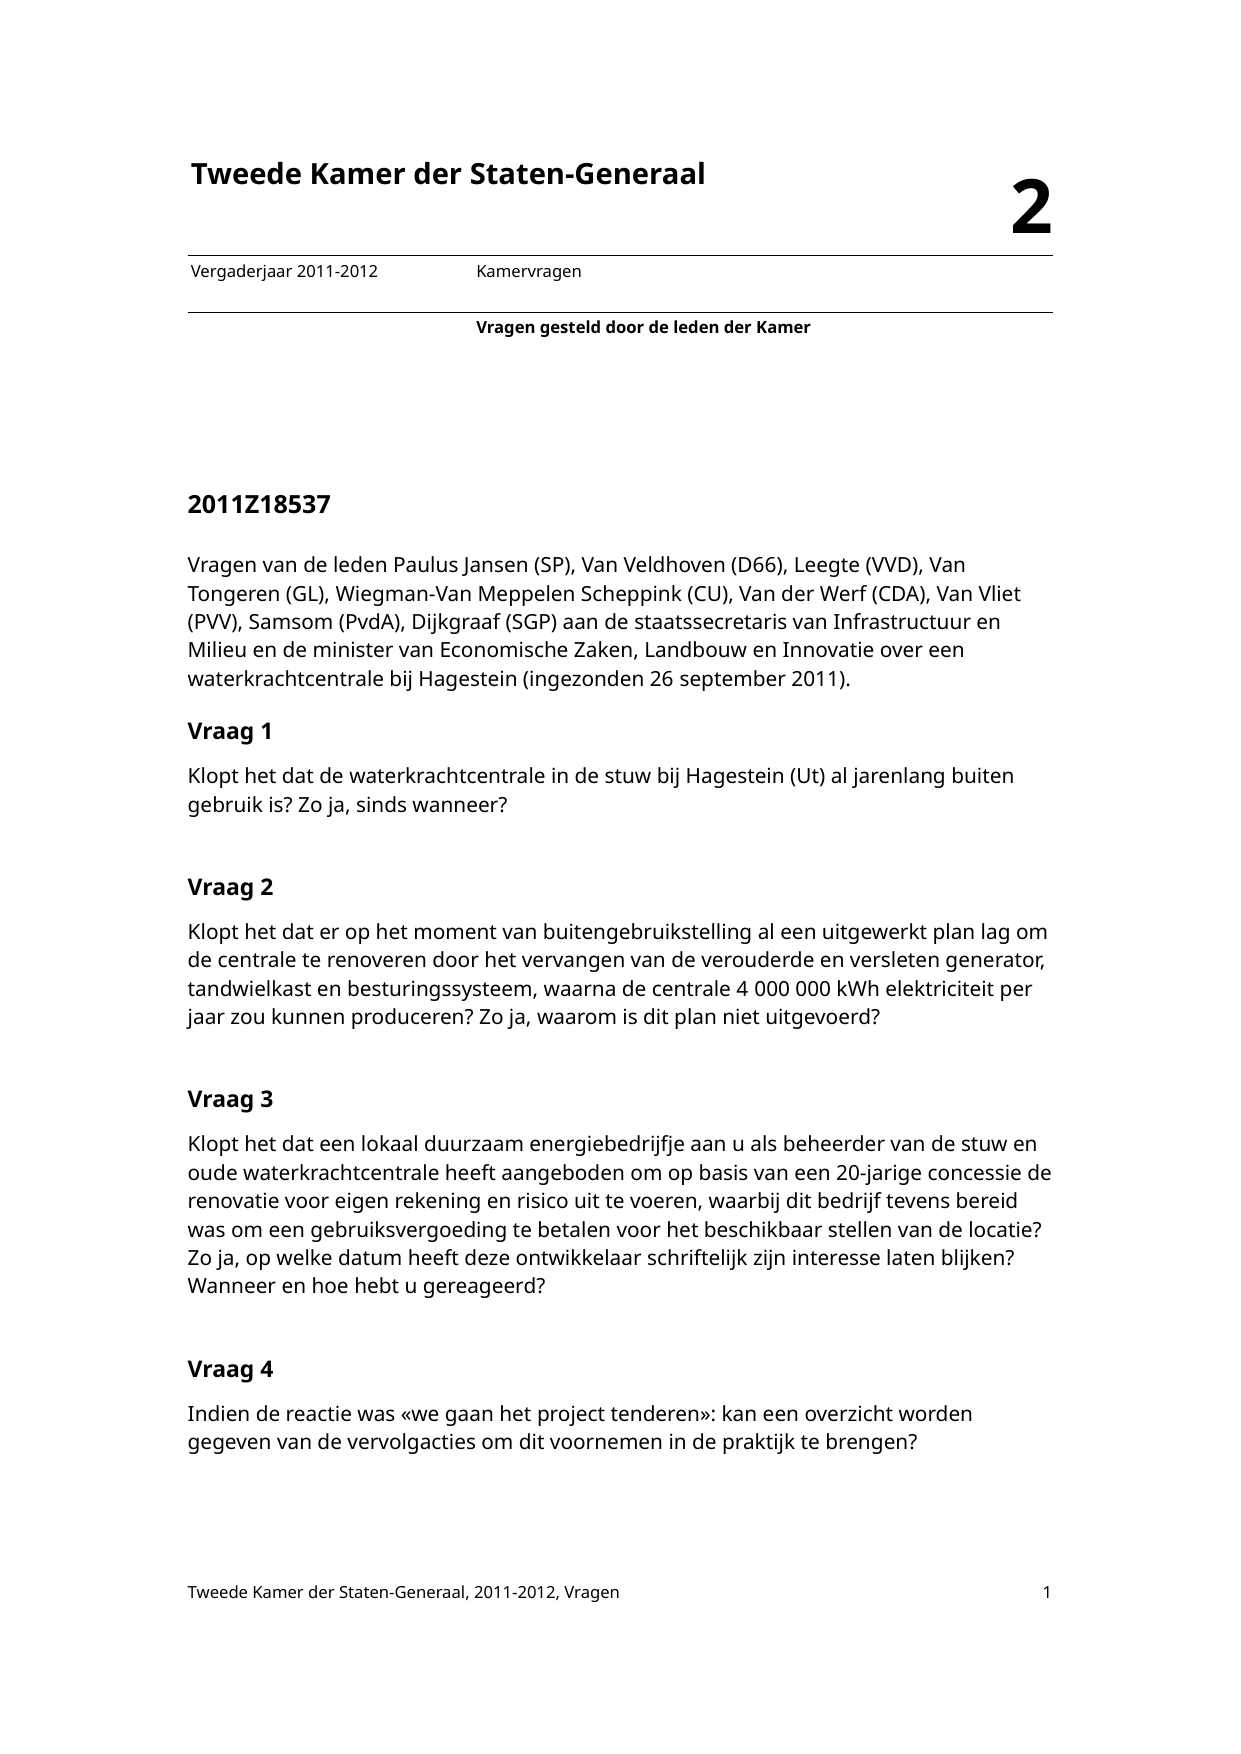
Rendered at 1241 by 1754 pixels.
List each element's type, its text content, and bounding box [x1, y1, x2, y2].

subtitle Vraag 4 [187, 1352, 1053, 1384]
subtitle Vraag 2 [187, 871, 1053, 902]
text Vragen van de leden Paulus Jansen (SP), Van Veldhoven (D66), Leegte (VVD), Van Tongeren (GL), Wiegman-Van Meppelen Scheppink (CU), Van der Werf (CDA), Van Vliet (PVV), Samsom (PvdA), Dijkgraaf (SGP) aan de staatssecretaris van Infrastructuur en Milieu en de minister van Economische Zaken, Landbouw en Innovatie over een waterkrachtcentrale bij Hagestein (ingezonden 26 september 2011). [187, 550, 1053, 692]
table_cell Vergaderjaar 2011-2012 [188, 256, 473, 312]
text Indien de reactie was «we gaan het project tenderen»: kan een overzicht worden gegeven van de vervolgacties om dit voornemen in de praktijk te brengen? [187, 1399, 1053, 1456]
subtitle Vraag 3 [187, 1083, 1053, 1114]
text Klopt het dat de waterkrachtcentrale in de stuw bij Hagestein (Ut) al jarenlang buiten gebruik is? Zo ja, sinds wanneer? [187, 761, 1053, 818]
text 2011Z18537 [187, 487, 1053, 521]
table_cell Kamervragen [473, 256, 1053, 312]
subtitle Vraag 1 [187, 715, 1053, 746]
table_cell [188, 313, 473, 339]
text Klopt het dat er op het moment van buitengebruikstelling al een uitgewerkt plan lag om de centrale te renoveren door het vervangen van de verouderde en versleten generator, tandwielkast en besturingssysteem, waarna de centrale 4 000 000 kWh elektriciteit per jaar zou kunnen produceren? Zo ja, waarom is dit plan niet uitgevoerd? [187, 917, 1053, 1031]
text Klopt het dat een lokaal duurzaam energiebedrijfje aan u als beheerder van de stuw en oude waterkrachtcentrale heeft aangeboden om op basis van een 20-jarige concessie de renovatie voor eigen rekening en risico uit te voeren, waarbij dit bedrijf tevens bereid was om een gebruiksvergoeding te betalen voor het beschikbaar stellen van de locatie? Zo ja, op welke datum heeft deze ontwikkelaar schriftelijk zijn interesse laten blijken? Wanneer en hoe hebt u gereageerd? [187, 1129, 1053, 1300]
table_header Tweede Kamer der Staten-Generaal [188, 150, 879, 255]
table_cell Vragen gesteld door de leden der Kamer [473, 313, 1053, 339]
table_header 2 [880, 150, 1053, 255]
